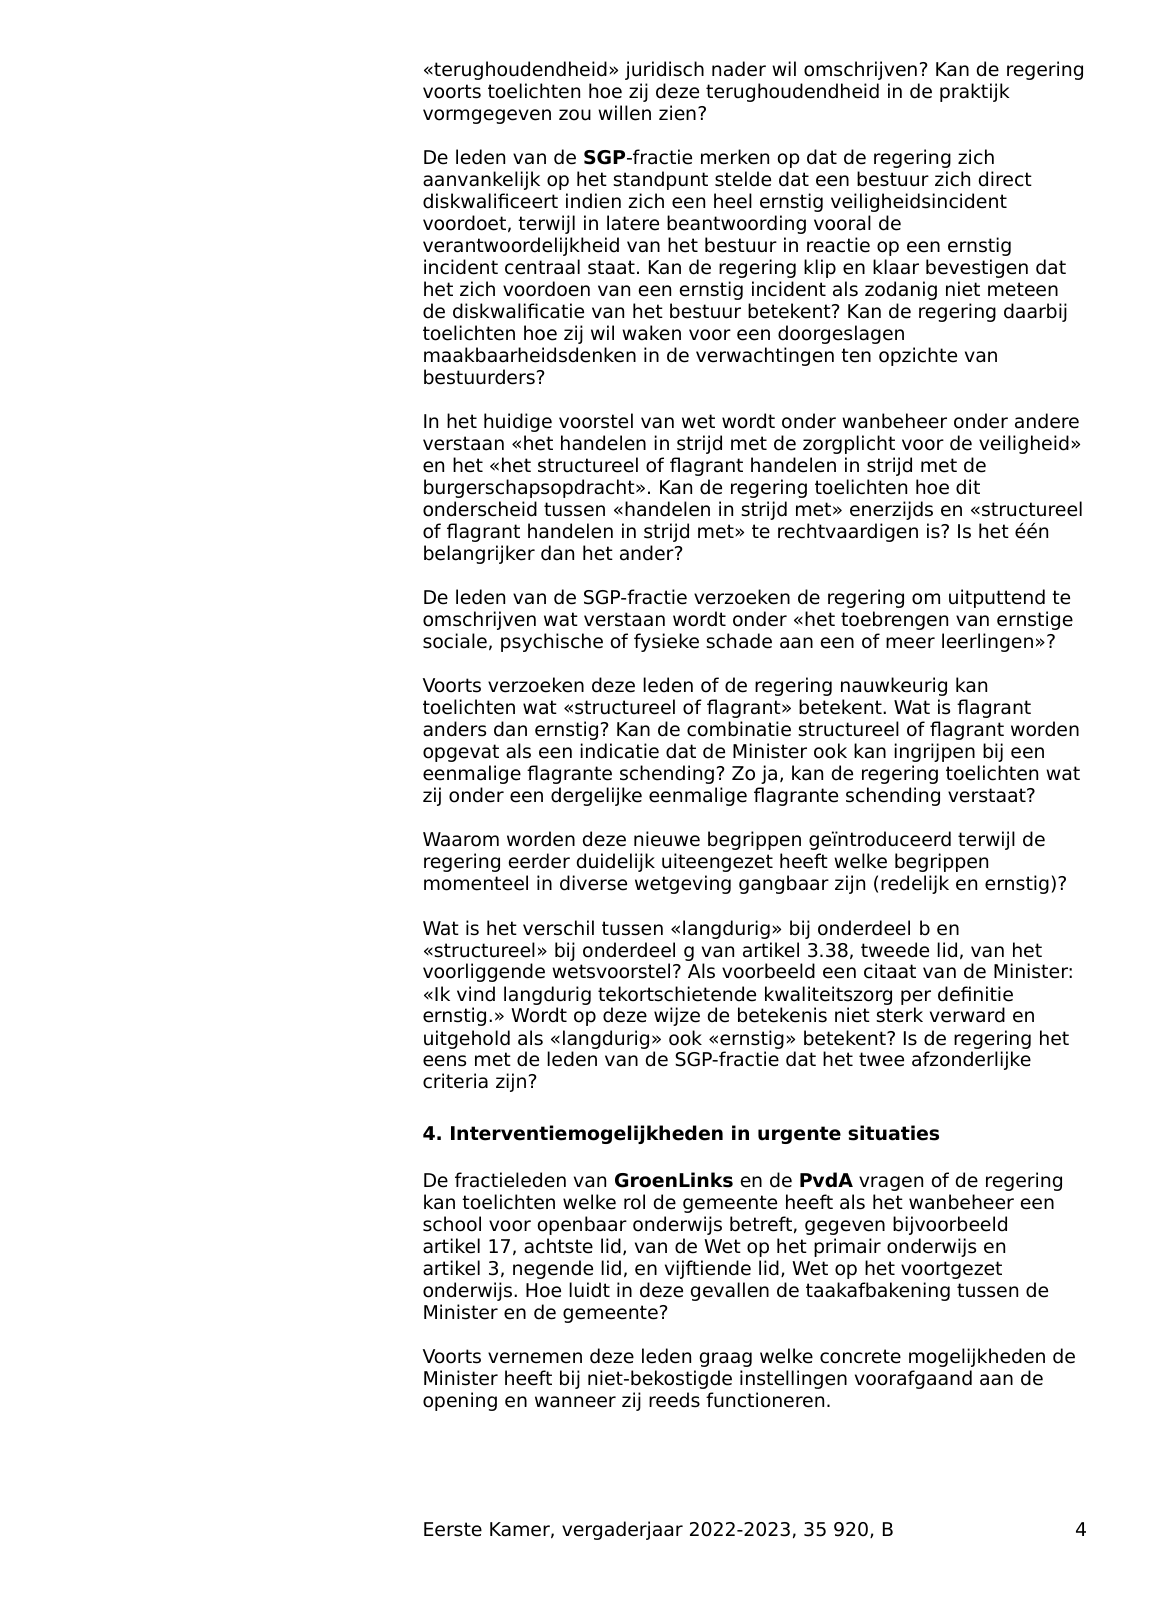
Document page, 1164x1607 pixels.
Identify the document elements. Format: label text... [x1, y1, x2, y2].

subtitle 4. Interventiemogelijkheden in urgente situaties [422, 1123, 1087, 1145]
text In het huidige voorstel van wet wordt onder wanbeheer onder andere verstaan «het handelen in strijd met de zorgplicht voor de veiligheid» en het «het structureel of flagrant handelen in strijd met de burgerschapsopdracht». Kan de regering toelichten hoe dit onderscheid tussen «handelen in strijd met» enerzijds en «structureel of flagrant handelen in strijd met» te rechtvaardigen is? Is het één belangrijker dan het ander? [422, 411, 1087, 565]
text «terughoudendheid» juridisch nader wil omschrijven? Kan de regering voorts toelichten hoe zij deze terughoudendheid in de praktijk vormgegeven zou willen zien? [422, 59, 1087, 125]
text Waarom worden deze nieuwe begrippen geïntroduceerd terwijl de regering eerder duidelijk uiteengezet heeft welke begrippen momenteel in diverse wetgeving gangbaar zijn (redelijk en ernstig)? [422, 829, 1087, 895]
text De leden van de SGP-fractie merken op dat de regering zich aanvankelijk op het standpunt stelde dat een bestuur zich direct diskwalificeert indien zich een heel ernstig veiligheidsincident voordoet, terwijl in latere beantwoording vooral de verantwoordelijkheid van het bestuur in reactie op een ernstig incident centraal staat. Kan de regering klip en klaar bevestigen dat het zich voordoen van een ernstig incident als zodanig niet meteen de diskwalificatie van het bestuur betekent? Kan de regering daarbij toelichten hoe zij wil waken voor een doorgeslagen maakbaarheidsdenken in de verwachtingen ten opzichte van bestuurders? [422, 147, 1087, 389]
text Wat is het verschil tussen «langdurig» bij onderdeel b en «structureel» bij onderdeel g van artikel 3.38, tweede lid, van het voorliggende wetsvoorstel? Als voorbeeld een citaat van de Minister: «Ik vind langdurig tekortschietende kwaliteitszorg per definitie ernstig.» Wordt op deze wijze de betekenis niet sterk verward en uitgehold als «langdurig» ook «ernstig» betekent? Is de regering het eens met de leden van de SGP-fractie dat het twee afzonderlijke criteria zijn? [422, 917, 1087, 1093]
text Voorts verzoeken deze leden of de regering nauwkeurig kan toelichten wat «structureel of flagrant» betekent. Wat is flagrant anders dan ernstig? Kan de combinatie structureel of flagrant worden opgevat als een indicatie dat de Minister ook kan ingrijpen bij een eenmalige flagrante schending? Zo ja, kan de regering toelichten wat zij onder een dergelijke eenmalige flagrante schending verstaat? [422, 675, 1087, 807]
text De fractieleden van GroenLinks en de PvdA vragen of de regering kan toelichten welke rol de gemeente heeft als het wanbeheer een school voor openbaar onderwijs betreft, gegeven bijvoorbeeld artikel 17, achtste lid, van de Wet op het primair onderwijs en artikel 3, negende lid, en vijftiende lid, Wet op het voortgezet onderwijs. Hoe luidt in deze gevallen de taakafbakening tussen de Minister en de gemeente? [422, 1170, 1087, 1324]
text De leden van de SGP-fractie verzoeken de regering om uitputtend te omschrijven wat verstaan wordt onder «het toebrengen van ernstige sociale, psychische of fysieke schade aan een of meer leerlingen»? [422, 587, 1087, 653]
text Voorts vernemen deze leden graag welke concrete mogelijkheden de Minister heeft bij niet-bekostigde instellingen voorafgaand aan de opening en wanneer zij reeds functioneren. [422, 1346, 1087, 1412]
